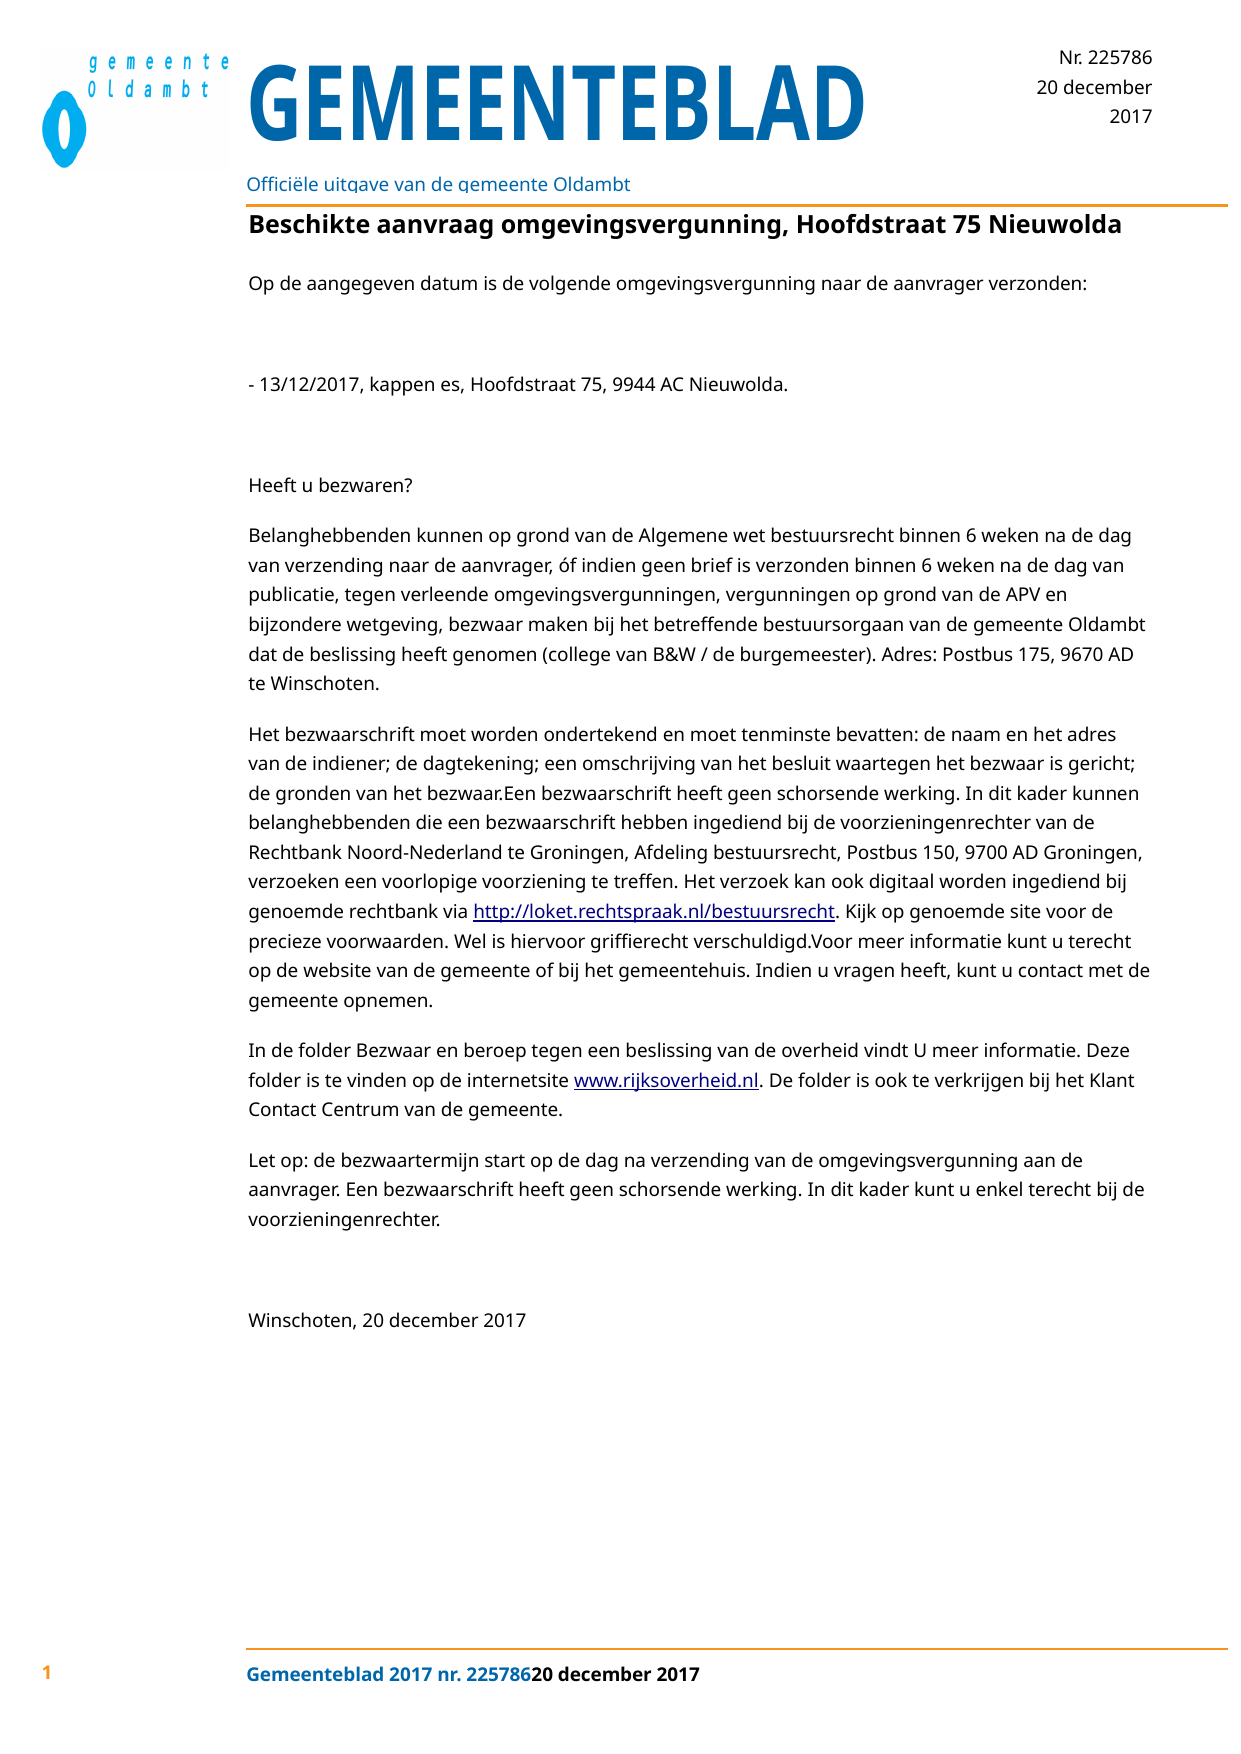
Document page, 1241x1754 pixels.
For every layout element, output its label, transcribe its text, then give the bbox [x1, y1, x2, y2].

text In de folder Bezwaar en beroep tegen een beslissing van de overheid vindt U meer informatie. Deze folder is te vinden op de internetsite www.rijksoverheid.nl. De folder is ook te verkrijgen bij het Klant Contact Centrum van de gemeente. [248, 1037, 1152, 1122]
text - 13/12/2017, kappen es, Hoofdstraat 75, 9944 AC Nieuwolda. [248, 371, 1152, 397]
text Beschikte aanvraag omgevingsvergunning, Hoofdstraat 75 Nieuwolda [248, 207, 1152, 241]
text Belanghebbenden kunnen op grond van de Algemene wet bestuursrecht binnen 6 weken na de dag van verzending naar de aanvrager, óf indien geen brief is verzonden binnen 6 weken na de dag van publicatie, tegen verleende omgevingsvergunningen, vergunningen op grond van de APV en bijzondere wetgeving, bezwaar maken bij het betreffende bestuursorgaan van de gemeente Oldambt dat de beslissing heeft genomen (college van B&W / de burgemeester). Adres: Postbus 175, 9670 AD te Winschoten. [248, 522, 1152, 696]
text Op de aangegeven datum is de volgende omgevingsvergunning naar de aanvrager verzonden: [248, 270, 1152, 296]
text Heeft u bezwaren? [248, 472, 1152, 498]
picture [41, 47, 231, 172]
text Winschoten, 20 december 2017 [248, 1307, 1152, 1333]
text Let op: de bezwaartermijn start op de dag na verzending van de omgevingsvergunning aan de aanvrager. Een bezwaarschrift heeft geen schorsende werking. In dit kader kunt u enkel terecht bij de voorzieningenrechter. [248, 1147, 1152, 1232]
text Het bezwaarschrift moet worden ondertekend en moet tenminste bevatten: de naam en het adres van de indiener; de dagtekening; een omschrijving van het besluit waartegen het bezwaar is gericht; de gronden van het bezwaar.Een bezwaarschrift heeft geen schorsende werking. In dit kader kunnen belanghebbenden die een bezwaarschrift hebben ingediend bij de voorzieningenrechter van de Rechtbank Noord-Nederland te Groningen, Afdeling bestuursrecht, Postbus 150, 9700 AD Groningen, verzoeken een voorlopige voorziening te treffen. Het verzoek kan ook digitaal worden ingediend bij genoemde rechtbank via http://loket.rechtspraak.nl/bestuursrecht. Kijk op genoemde site voor de precieze voorwaarden. Wel is hiervoor griffierecht verschuldigd.Voor meer informatie kunt u terecht op de website van de gemeente of bij het gemeentehuis. Indien u vragen heeft, kunt u contact met de gemeente opnemen. [248, 721, 1152, 1013]
